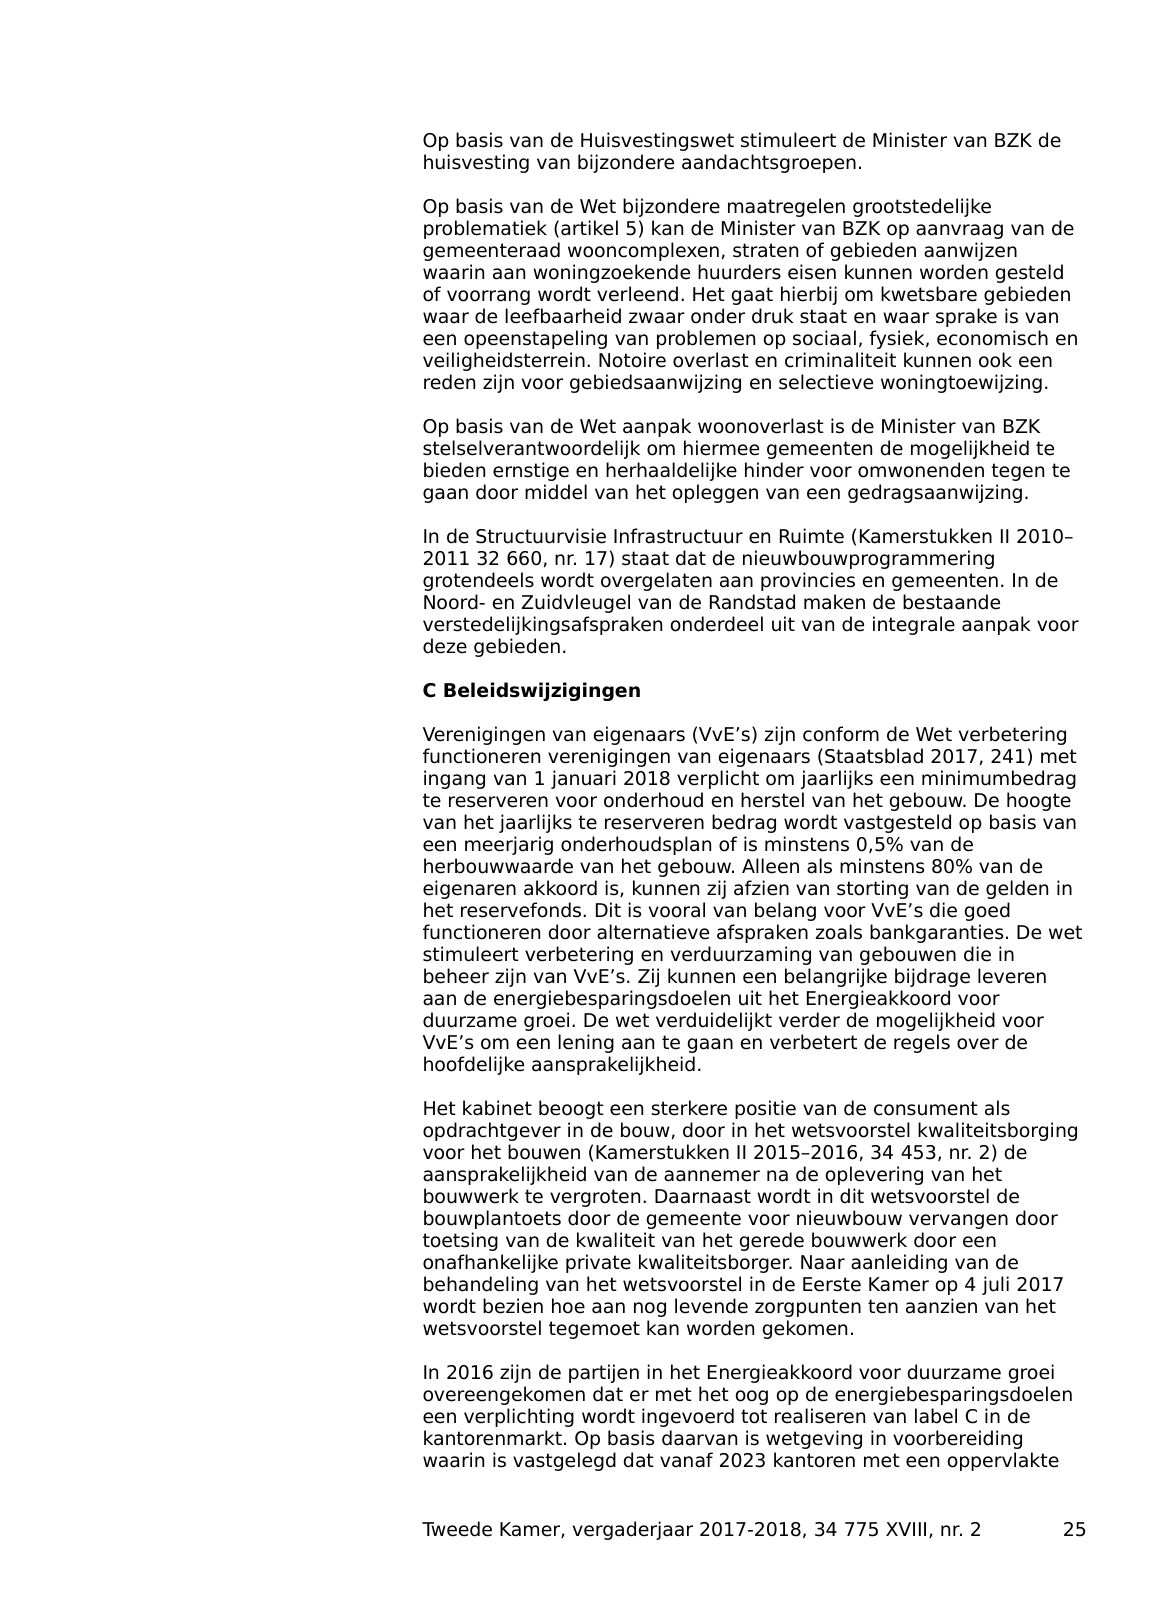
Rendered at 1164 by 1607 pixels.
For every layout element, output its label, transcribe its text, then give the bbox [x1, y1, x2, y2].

text In 2016 zijn de partijen in het Energieakkoord voor duurzame groei overeengekomen dat er met het oog op de energiebesparingsdoelen een verplichting wordt ingevoerd tot realiseren van label C in de kantorenmarkt. Op basis daarvan is wetgeving in voorbereiding waarin is vastgelegd dat vanaf 2023 kantoren met een oppervlakte [422, 1362, 1087, 1472]
text Op basis van de Wet aanpak woonoverlast is de Minister van BZK stelselverantwoordelijk om hiermee gemeenten de mogelijkheid te bieden ernstige en herhaaldelijke hinder voor omwonenden tegen te gaan door middel van het opleggen van een gedragsaanwijzing. [422, 416, 1087, 504]
text Op basis van de Wet bijzondere maatregelen grootstedelijke problematiek (artikel 5) kan de Minister van BZK op aanvraag van de gemeenteraad wooncomplexen, straten of gebieden aanwijzen waarin aan woningzoekende huurders eisen kunnen worden gesteld of voorrang wordt verleend. Het gaat hierbij om kwetsbare gebieden waar de leefbaarheid zwaar onder druk staat en waar sprake is van een opeenstapeling van problemen op sociaal, fysiek, economisch en veiligheidsterrein. Notoire overlast en criminaliteit kunnen ook een reden zijn voor gebiedsaanwijzing en selectieve woningtoewijzing. [422, 196, 1087, 394]
subtitle C Beleidswijzigingen [422, 680, 1087, 702]
text Het kabinet beoogt een sterkere positie van de consument als opdrachtgever in de bouw, door in het wetsvoorstel kwaliteitsborging voor het bouwen (Kamerstukken II 2015–2016, 34 453, nr. 2) de aansprakelijkheid van de aannemer na de oplevering van het bouwwerk te vergroten. Daarnaast wordt in dit wetsvoorstel de bouwplantoets door de gemeente voor nieuwbouw vervangen door toetsing van de kwaliteit van het gerede bouwwerk door een onafhankelijke private kwaliteitsborger. Naar aanleiding van de behandeling van het wetsvoorstel in de Eerste Kamer op 4 juli 2017 wordt bezien hoe aan nog levende zorgpunten ten aanzien van het wetsvoorstel tegemoet kan worden gekomen. [422, 1098, 1087, 1340]
text Op basis van de Huisvestingswet stimuleert de Minister van BZK de huisvesting van bijzondere aandachtsgroepen. [422, 130, 1087, 174]
text In de Structuurvisie Infrastructuur en Ruimte (Kamerstukken II 2010– 2011 32 660, nr. 17) staat dat de nieuwbouwprogrammering grotendeels wordt overgelaten aan provincies en gemeenten. In de Noord- en Zuidvleugel van de Randstad maken de bestaande verstedelijkingsafspraken onderdeel uit van de integrale aanpak voor deze gebieden. [422, 526, 1087, 658]
text Verenigingen van eigenaars (VvE’s) zijn conform de Wet verbetering functioneren verenigingen van eigenaars (Staatsblad 2017, 241) met ingang van 1 januari 2018 verplicht om jaarlijks een minimumbedrag te reserveren voor onderhoud en herstel van het gebouw. De hoogte van het jaarlijks te reserveren bedrag wordt vastgesteld op basis van een meerjarig onderhoudsplan of is minstens 0,5% van de herbouwwaarde van het gebouw. Alleen als minstens 80% van de eigenaren akkoord is, kunnen zij afzien van storting van de gelden in het reservefonds. Dit is vooral van belang voor VvE’s die goed functioneren door alternatieve afspraken zoals bankgaranties. De wet stimuleert verbetering en verduurzaming van gebouwen die in beheer zijn van VvE’s. Zij kunnen een belangrijke bijdrage leveren aan de energiebesparingsdoelen uit het Energieakkoord voor duurzame groei. De wet verduidelijkt verder de mogelijkheid voor VvE’s om een lening aan te gaan en verbetert de regels over de hoofdelijke aansprakelijkheid. [422, 724, 1087, 1076]
